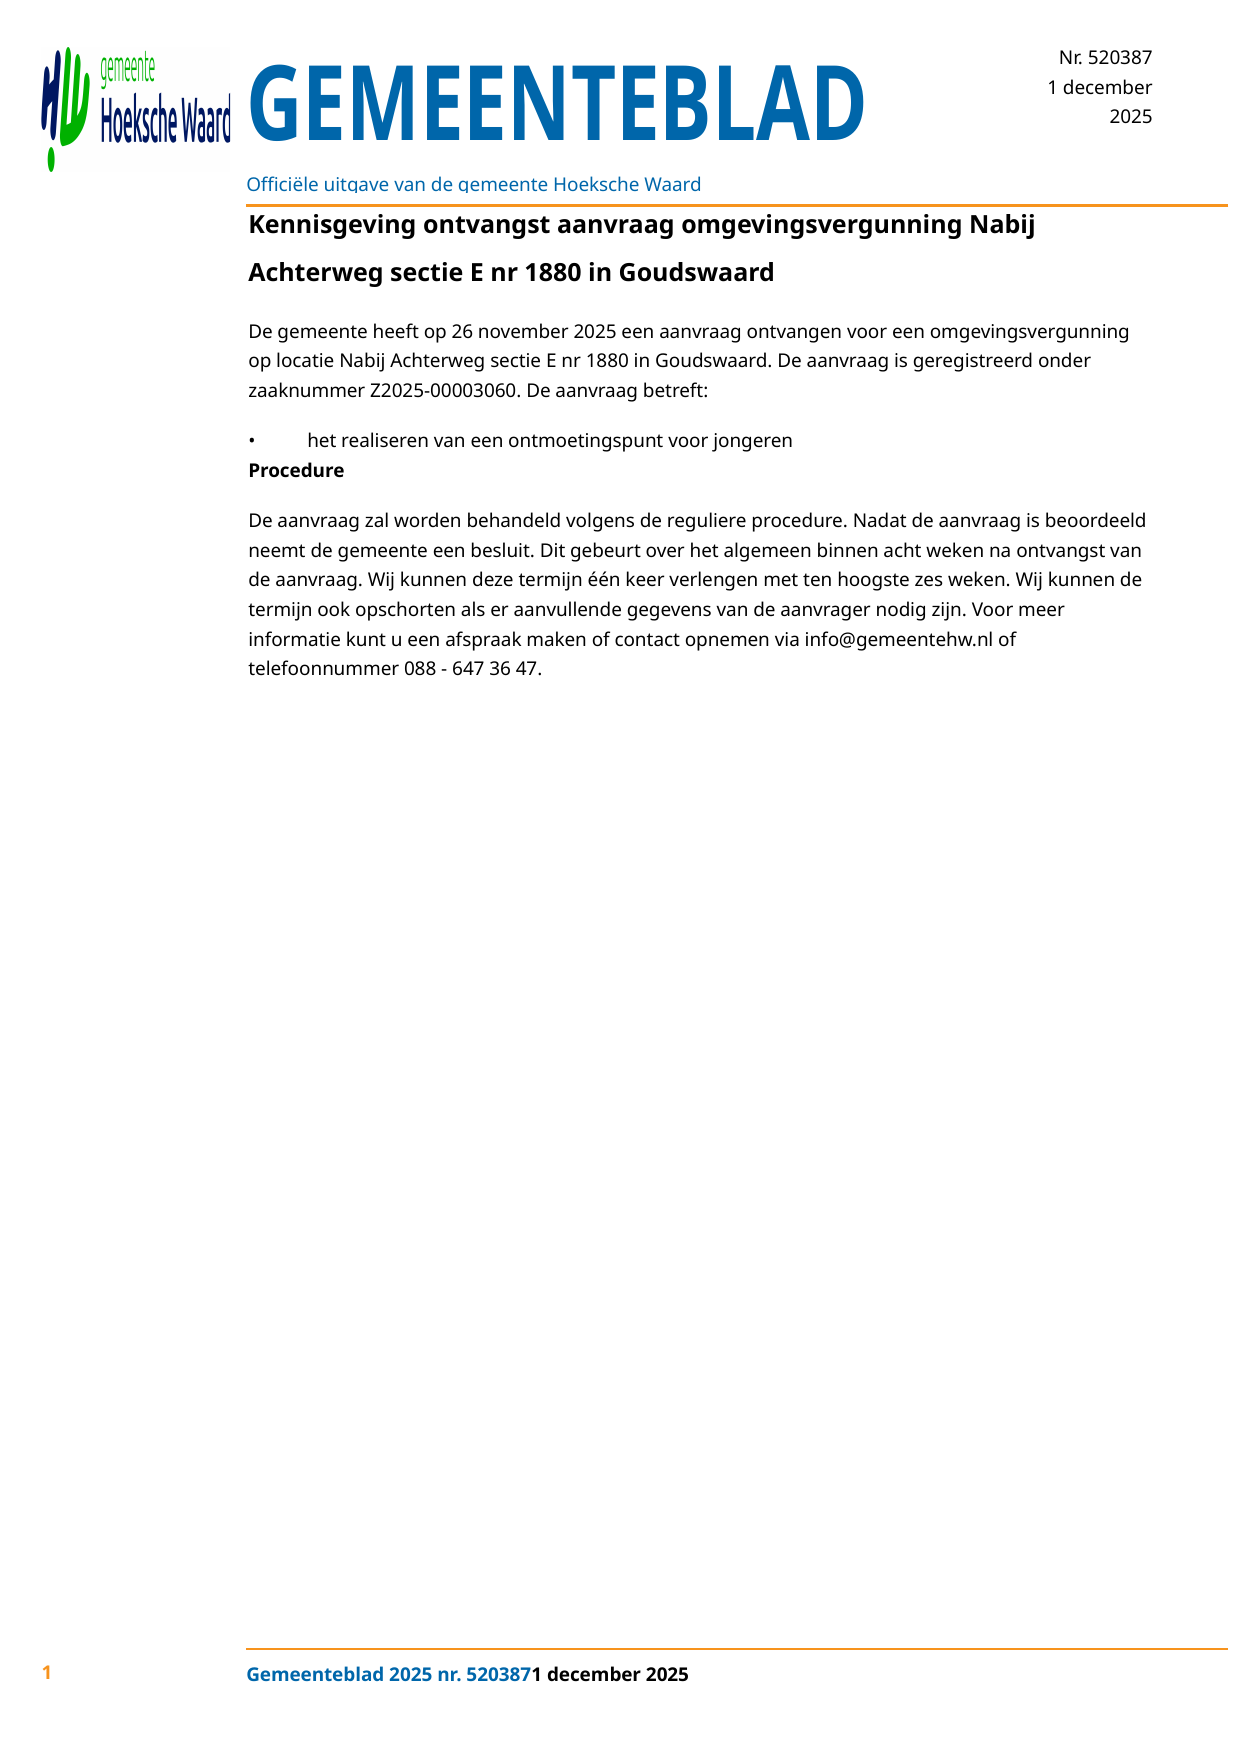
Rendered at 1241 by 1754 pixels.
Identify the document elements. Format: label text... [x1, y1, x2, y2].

picture [41, 47, 231, 172]
text De gemeente heeft op 26 november 2025 een aanvraag ontvangen voor een omgevingsvergunning op locatie Nabij Achterweg sectie E nr 1880 in Goudswaard. De aanvraag is geregistreerd onder zaaknummer Z2025-00003060. De aanvraag betreft: [248, 318, 1152, 403]
text Procedure [248, 457, 1152, 483]
text De aanvraag zal worden behandeld volgens de reguliere procedure. Nadat de aanvraag is beoordeeld neemt de gemeente een besluit. Dit gebeurt over het algemeen binnen acht weken na ontvangst van de aanvraag. Wij kunnen deze termijn één keer verlengen met ten hoogste zes weken. Wij kunnen de termijn ook opschorten als er aanvullende gegevens van de aanvrager nodig zijn. Voor meer informatie kunt u een afspraak maken of contact opnemen via info@gemeentehw.nl of telefoonnummer 088 - 647 36 47. [248, 507, 1152, 681]
list het realiseren van een ontmoetingspunt voor jongeren [248, 427, 1152, 453]
text Kennisgeving ontvangst aanvraag omgevingsvergunning Nabij Achterweg sectie E nr 1880 in Goudswaard [248, 207, 1152, 288]
